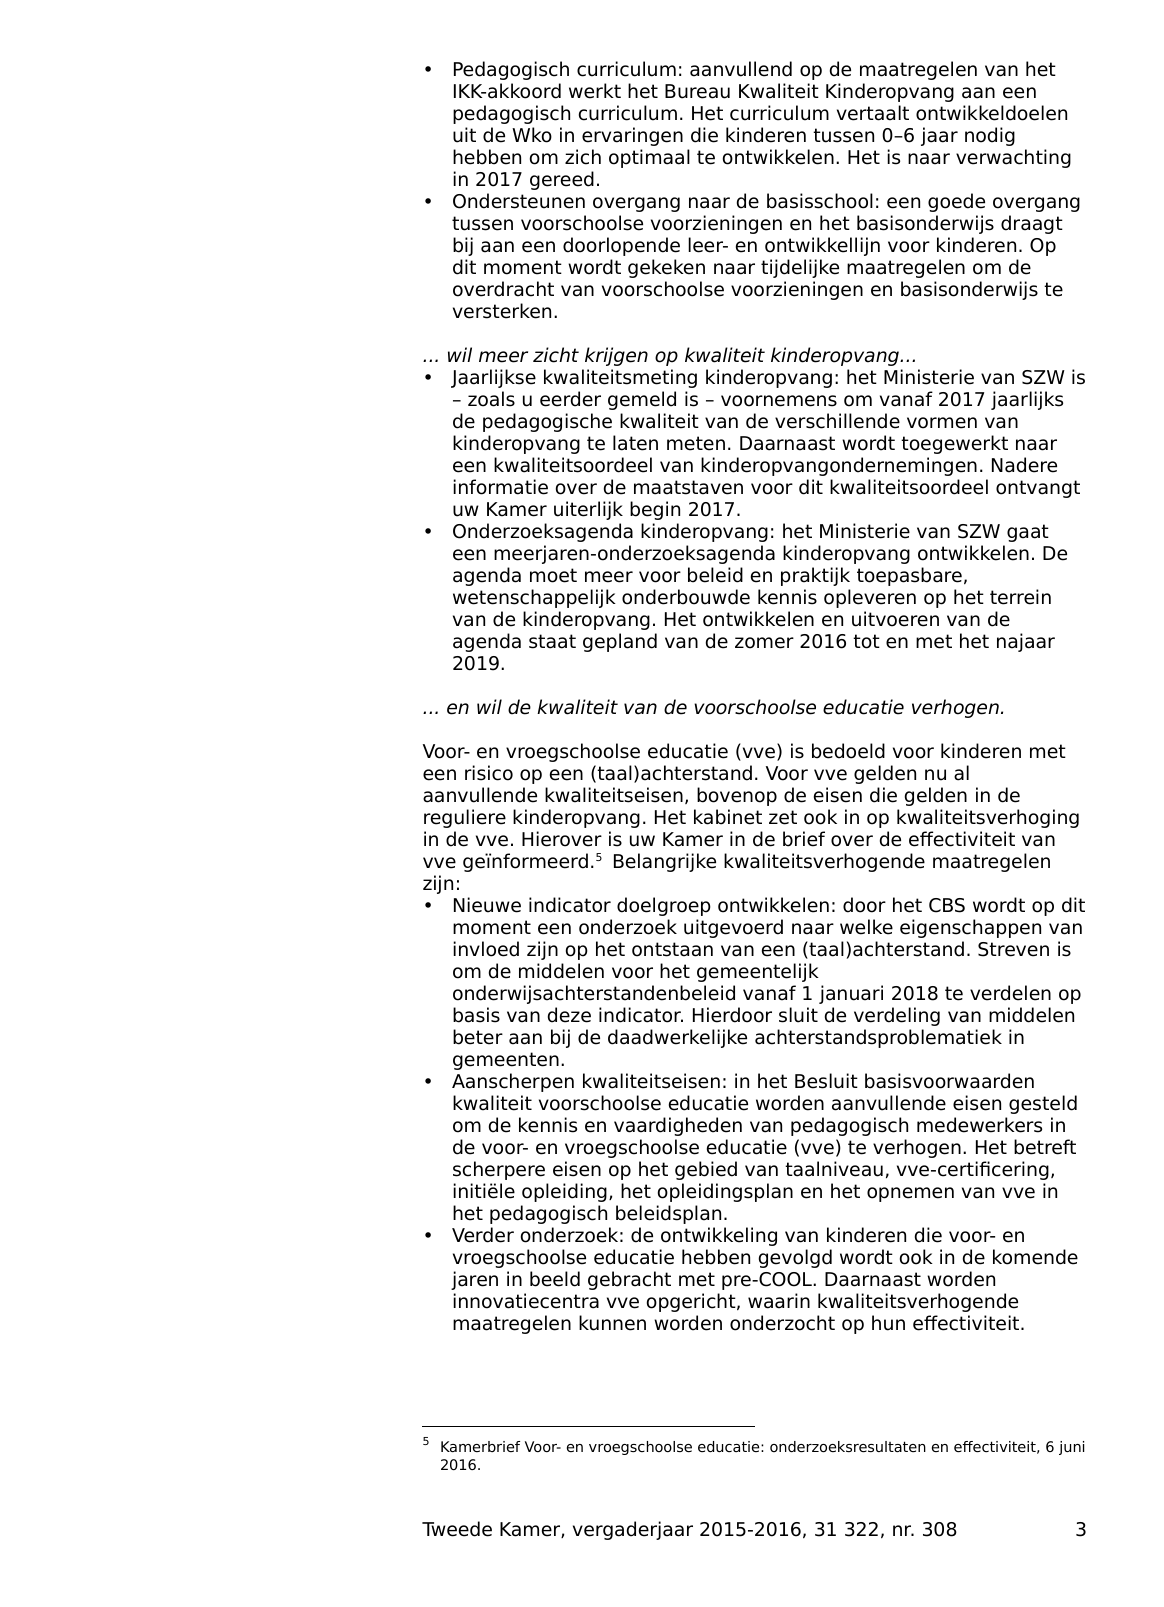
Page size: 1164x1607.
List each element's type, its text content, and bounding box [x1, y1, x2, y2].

text • Nieuwe indicator doelgroep ontwikkelen: door het CBS wordt op dit moment een onderzoek uitgevoerd naar welke eigenschappen van invloed zijn op het ontstaan van een (taal)achterstand. Streven is om de middelen voor het gemeentelijk onderwijsachterstandenbeleid vanaf 1 januari 2018 te verdelen op basis van deze indicator. Hierdoor sluit de verdeling van middelen beter aan bij de daadwerkelijke achterstandsproblematiek in gemeenten. [422, 895, 1087, 1071]
subtitle ... wil meer zicht krijgen op kwaliteit kinderopvang... [422, 345, 1087, 367]
text • Ondersteunen overgang naar de basisschool: een goede overgang tussen voorschoolse voorzieningen en het basisonderwijs draagt bij aan een doorlopende leer- en ontwikkellijn voor kinderen. Op dit moment wordt gekeken naar tijdelijke maatregelen om de overdracht van voorschoolse voorzieningen en basisonderwijs te versterken. [422, 191, 1087, 323]
text • Jaarlijkse kwaliteitsmeting kinderopvang: het Ministerie van SZW is – zoals u eerder gemeld is – voornemens om vanaf 2017 jaarlijks de pedagogische kwaliteit van de verschillende vormen van kinderopvang te laten meten. Daarnaast wordt toegewerkt naar een kwaliteitsoordeel van kinderopvangondernemingen. Nadere informatie over de maatstaven voor dit kwaliteitsoordeel ontvangt uw Kamer uiterlijk begin 2017. [422, 367, 1087, 521]
subtitle ... en wil de kwaliteit van de voorschoolse educatie verhogen. [422, 697, 1087, 719]
text • Aanscherpen kwaliteitseisen: in het Besluit basisvoorwaarden kwaliteit voorschoolse educatie worden aanvullende eisen gesteld om de kennis en vaardigheden van pedagogisch medewerkers in de voor- en vroegschoolse educatie (vve) te verhogen. Het betreft scherpere eisen op het gebied van taalniveau, vve-certificering, initiële opleiding, het opleidingsplan en het opnemen van vve in het pedagogisch beleidsplan. [422, 1071, 1087, 1224]
text Kamerbrief Voor- en vroegschoolse educatie: onderzoeksresultaten en effectiviteit, 6 juni 2016. [422, 1435, 1087, 1474]
text Voor- en vroegschoolse educatie (vve) is bedoeld voor kinderen met een risico op een (taal)achterstand. Voor vve gelden nu al aanvullende kwaliteitseisen, bovenop de eisen die gelden in de reguliere kinderopvang. Het kabinet zet ook in op kwaliteitsverhoging in de vve. Hierover is uw Kamer in de brief over de effectiviteit van vve geïnformeerd. Belangrijke kwaliteitsverhogende maatregelen zijn: [422, 741, 1087, 895]
text • Verder onderzoek: de ontwikkeling van kinderen die voor- en vroegschoolse educatie hebben gevolgd wordt ook in de komende jaren in beeld gebracht met pre-COOL. Daarnaast worden innovatiecentra vve opgericht, waarin kwaliteitsverhogende maatregelen kunnen worden onderzocht op hun effectiviteit. [422, 1224, 1087, 1334]
text • Onderzoeksagenda kinderopvang: het Ministerie van SZW gaat een meerjaren-onderzoeksagenda kinderopvang ontwikkelen. De agenda moet meer voor beleid en praktijk toepasbare, wetenschappelijk onderbouwde kennis opleveren op het terrein van de kinderopvang. Het ontwikkelen en uitvoeren van de agenda staat gepland van de zomer 2016 tot en met het najaar 2019. [422, 521, 1087, 675]
text • Pedagogisch curriculum: aanvullend op de maatregelen van het IKK-akkoord werkt het Bureau Kwaliteit Kinderopvang aan een pedagogisch curriculum. Het curriculum vertaalt ontwikkeldoelen uit de Wko in ervaringen die kinderen tussen 0–6 jaar nodig hebben om zich optimaal te ontwikkelen. Het is naar verwachting in 2017 gereed. [422, 59, 1087, 191]
